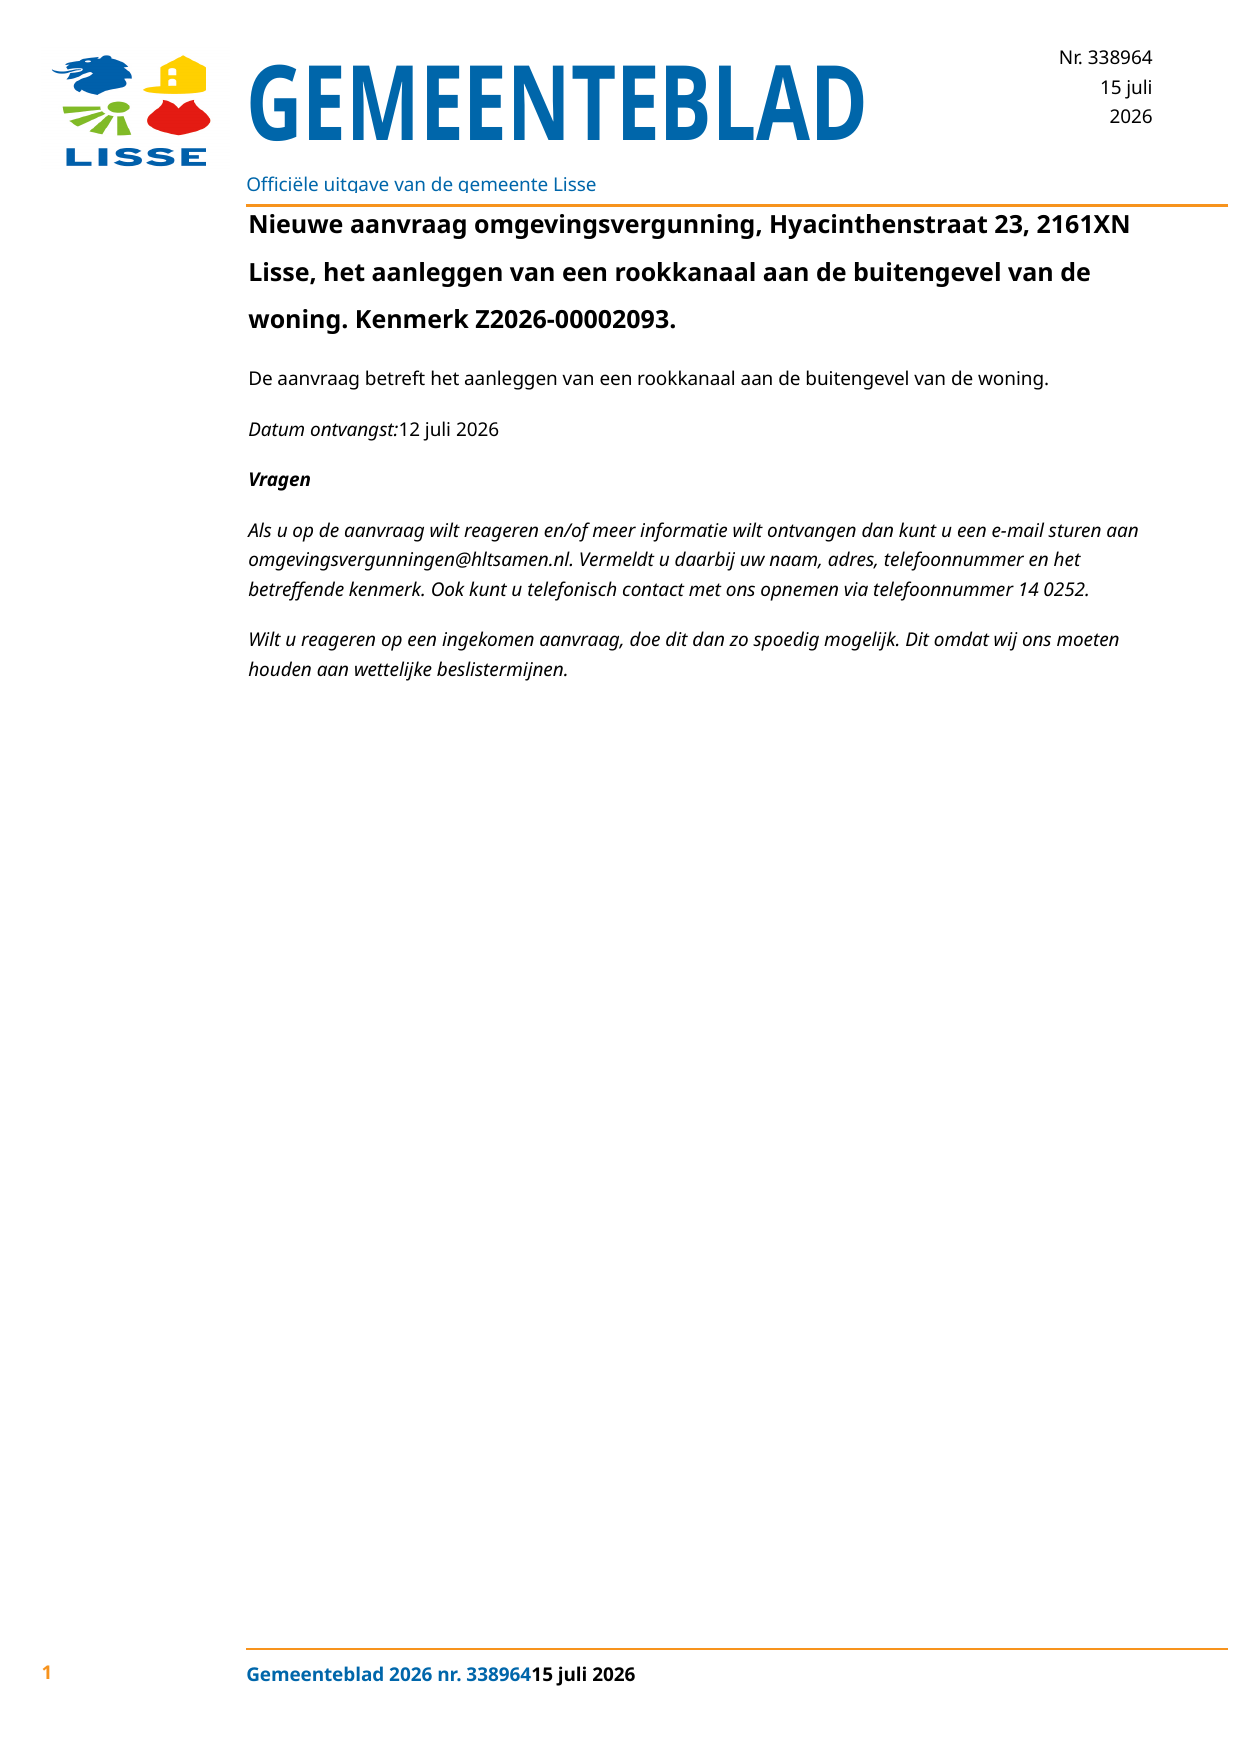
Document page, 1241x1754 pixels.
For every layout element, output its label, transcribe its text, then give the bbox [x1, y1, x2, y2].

picture [41, 47, 231, 172]
text Wilt u reageren op een ingekomen aanvraag, doe dit dan zo spoedig mogelijk. Dit omdat wij ons moeten houden aan wettelijke beslistermijnen. [248, 626, 1152, 682]
text Nieuwe aanvraag omgevingsvergunning, Hyacinthenstraat 23, 2161XN Lisse, het aanleggen van een rookkanaal aan de buitengevel van de woning. Kenmerk Z2026-00002093. [248, 207, 1152, 336]
text Als u op de aanvraag wilt reageren en/of meer informatie wilt ontvangen dan kunt u een e-mail sturen aan omgevingsvergunningen@hltsamen.nl. Vermeldt u daarbij uw naam, adres, telefoonnummer en het betreffende kenmerk. Ook kunt u telefonisch contact met ons opnemen via telefoonnummer 14 0252. [248, 517, 1152, 602]
text De aanvraag betreft het aanleggen van een rookkanaal aan de buitengevel van de woning. [248, 366, 1152, 391]
text Datum ontvangst:12 juli 2026 [248, 416, 1152, 442]
text Vragen [248, 466, 1152, 492]
